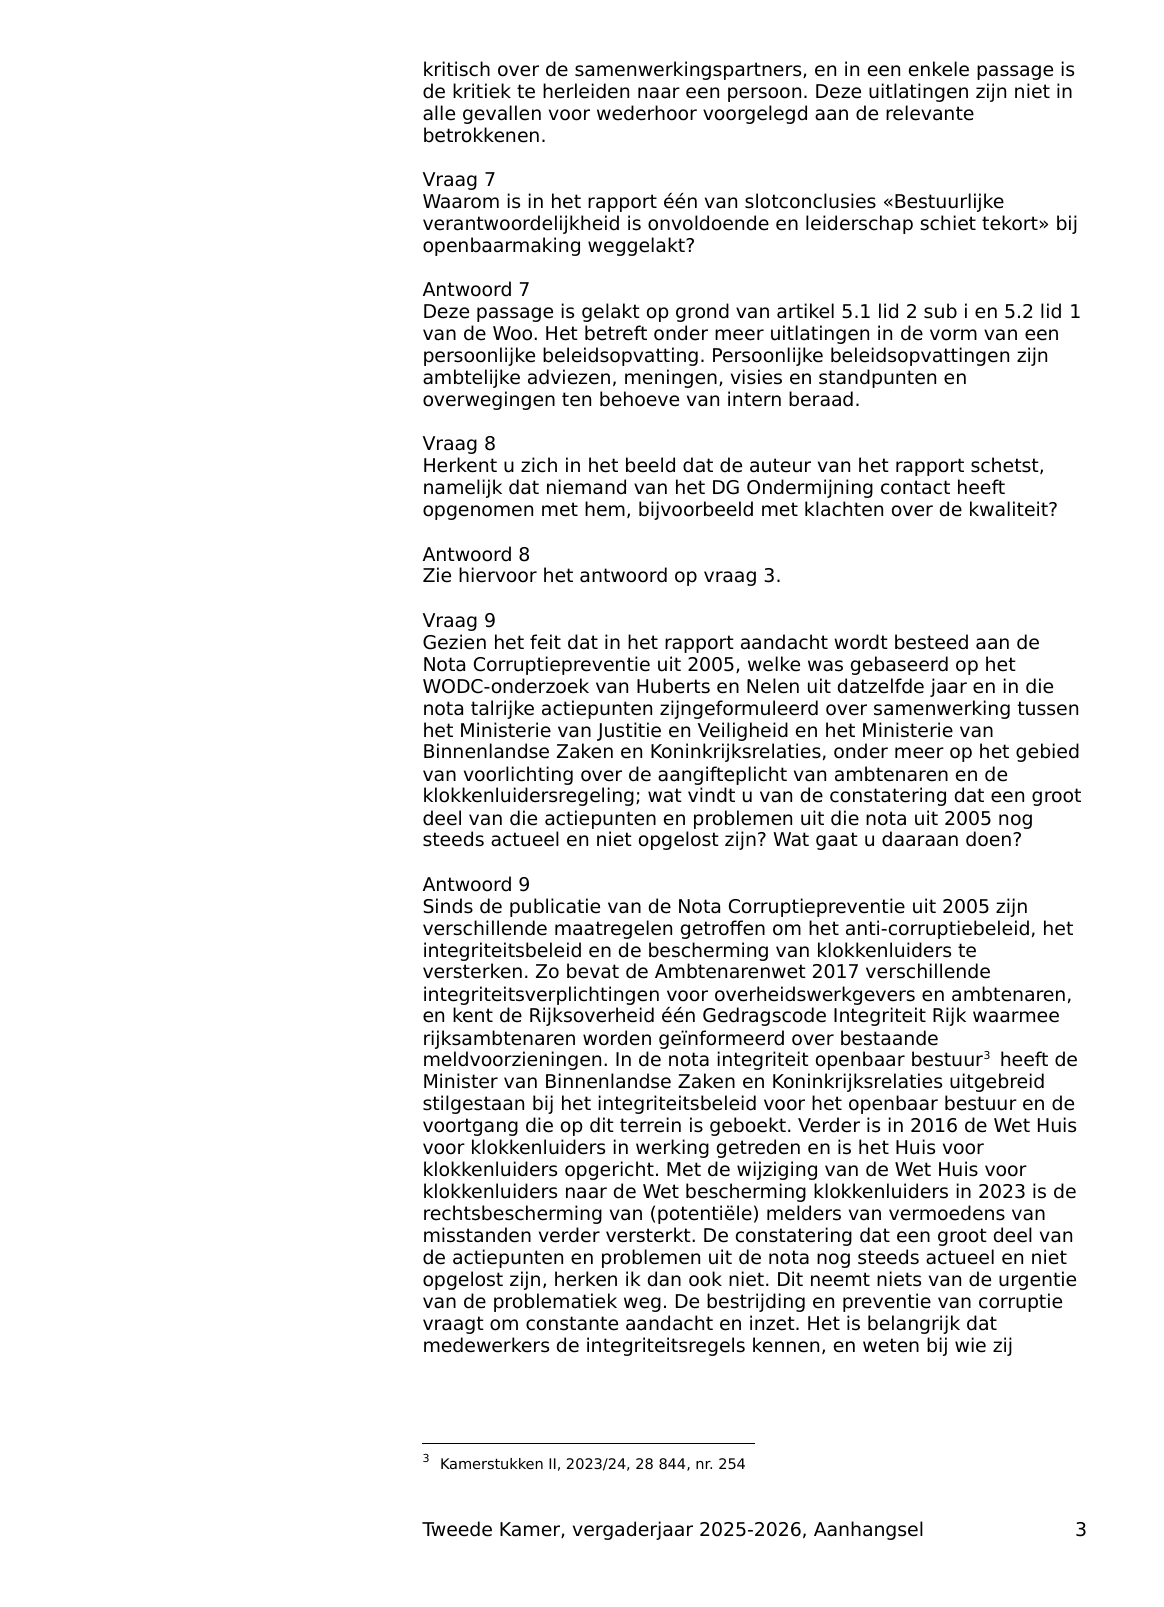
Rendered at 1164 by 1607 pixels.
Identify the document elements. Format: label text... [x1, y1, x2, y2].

text Kamerstukken II, 2023/24, 28 844, nr. 254 [422, 1452, 1087, 1474]
text Antwoord 7 [422, 279, 1087, 301]
text Waarom is in het rapport één van slotconclusies «Bestuurlijke verantwoordelijkheid is onvoldoende en leiderschap schiet tekort» bij openbaarmaking weggelakt? [422, 191, 1087, 257]
text Zie hiervoor het antwoord op vraag 3. [422, 565, 1087, 587]
text kritisch over de samenwerkingspartners, en in een enkele passage is de kritiek te herleiden naar een persoon. Deze uitlatingen zijn niet in alle gevallen voor wederhoor voorgelegd aan de relevante betrokkenen. [422, 59, 1087, 147]
text Sinds de publicatie van de Nota Corruptiepreventie uit 2005 zijn verschillende maatregelen getroffen om het anti-corruptiebeleid, het integriteitsbeleid en de bescherming van klokkenluiders te versterken. Zo bevat de Ambtenarenwet 2017 verschillende integriteitsverplichtingen voor overheidswerkgevers en ambtenaren, en kent de Rijksoverheid één Gedragscode Integriteit Rijk waarmee rijksambtenaren worden geïnformeerd over bestaande meldvoorzieningen. In de nota integriteit openbaar bestuur heeft de Minister van Binnenlandse Zaken en Koninkrijksrelaties uitgebreid stilgestaan bij het integriteitsbeleid voor het openbaar bestuur en de voortgang die op dit terrein is geboekt. Verder is in 2016 de Wet Huis voor klokkenluiders in werking getreden en is het Huis voor klokkenluiders opgericht. Met de wijziging van de Wet Huis voor klokkenluiders naar de Wet bescherming klokkenluiders in 2023 is de rechtsbescherming van (potentiële) melders van vermoedens van misstanden verder versterkt. De constatering dat een groot deel van de actiepunten en problemen uit de nota nog steeds actueel en niet opgelost zijn, herken ik dan ook niet. Dit neemt niets van de urgentie van de problematiek weg. De bestrijding en preventie van corruptie vraagt om constante aandacht en inzet. Het is belangrijk dat medewerkers de integriteitsregels kennen, en weten bij wie zij [422, 896, 1087, 1357]
text Deze passage is gelakt op grond van artikel 5.1 lid 2 sub i en 5.2 lid 1 van de Woo. Het betreft onder meer uitlatingen in de vorm van een persoonlijke beleidsopvatting. Persoonlijke beleidsopvattingen zijn ambtelijke adviezen, meningen, visies en standpunten en overwegingen ten behoeve van intern beraad. [422, 301, 1087, 411]
text Antwoord 8 [422, 543, 1087, 565]
text Vraag 9 [422, 609, 1087, 632]
text Vraag 7 [422, 169, 1087, 191]
text Gezien het feit dat in het rapport aandacht wordt besteed aan de Nota Corruptiepreventie uit 2005, welke was gebaseerd op het WODC-onderzoek van Huberts en Nelen uit datzelfde jaar en in die nota talrijke actiepunten zijngeformuleerd over samenwerking tussen het Ministerie van Justitie en Veiligheid en het Ministerie van Binnenlandse Zaken en Koninkrijksrelaties, onder meer op het gebied van voorlichting over de aangifteplicht van ambtenaren en de klokkenluidersregeling; wat vindt u van de constatering dat een groot deel van die actiepunten en problemen uit die nota uit 2005 nog steeds actueel en niet opgelost zijn? Wat gaat u daaraan doen? [422, 632, 1087, 851]
text Herkent u zich in het beeld dat de auteur van het rapport schetst, namelijk dat niemand van het DG Ondermijning contact heeft opgenomen met hem, bijvoorbeeld met klachten over de kwaliteit? [422, 455, 1087, 521]
text Vraag 8 [422, 433, 1087, 455]
text Antwoord 9 [422, 873, 1087, 896]
